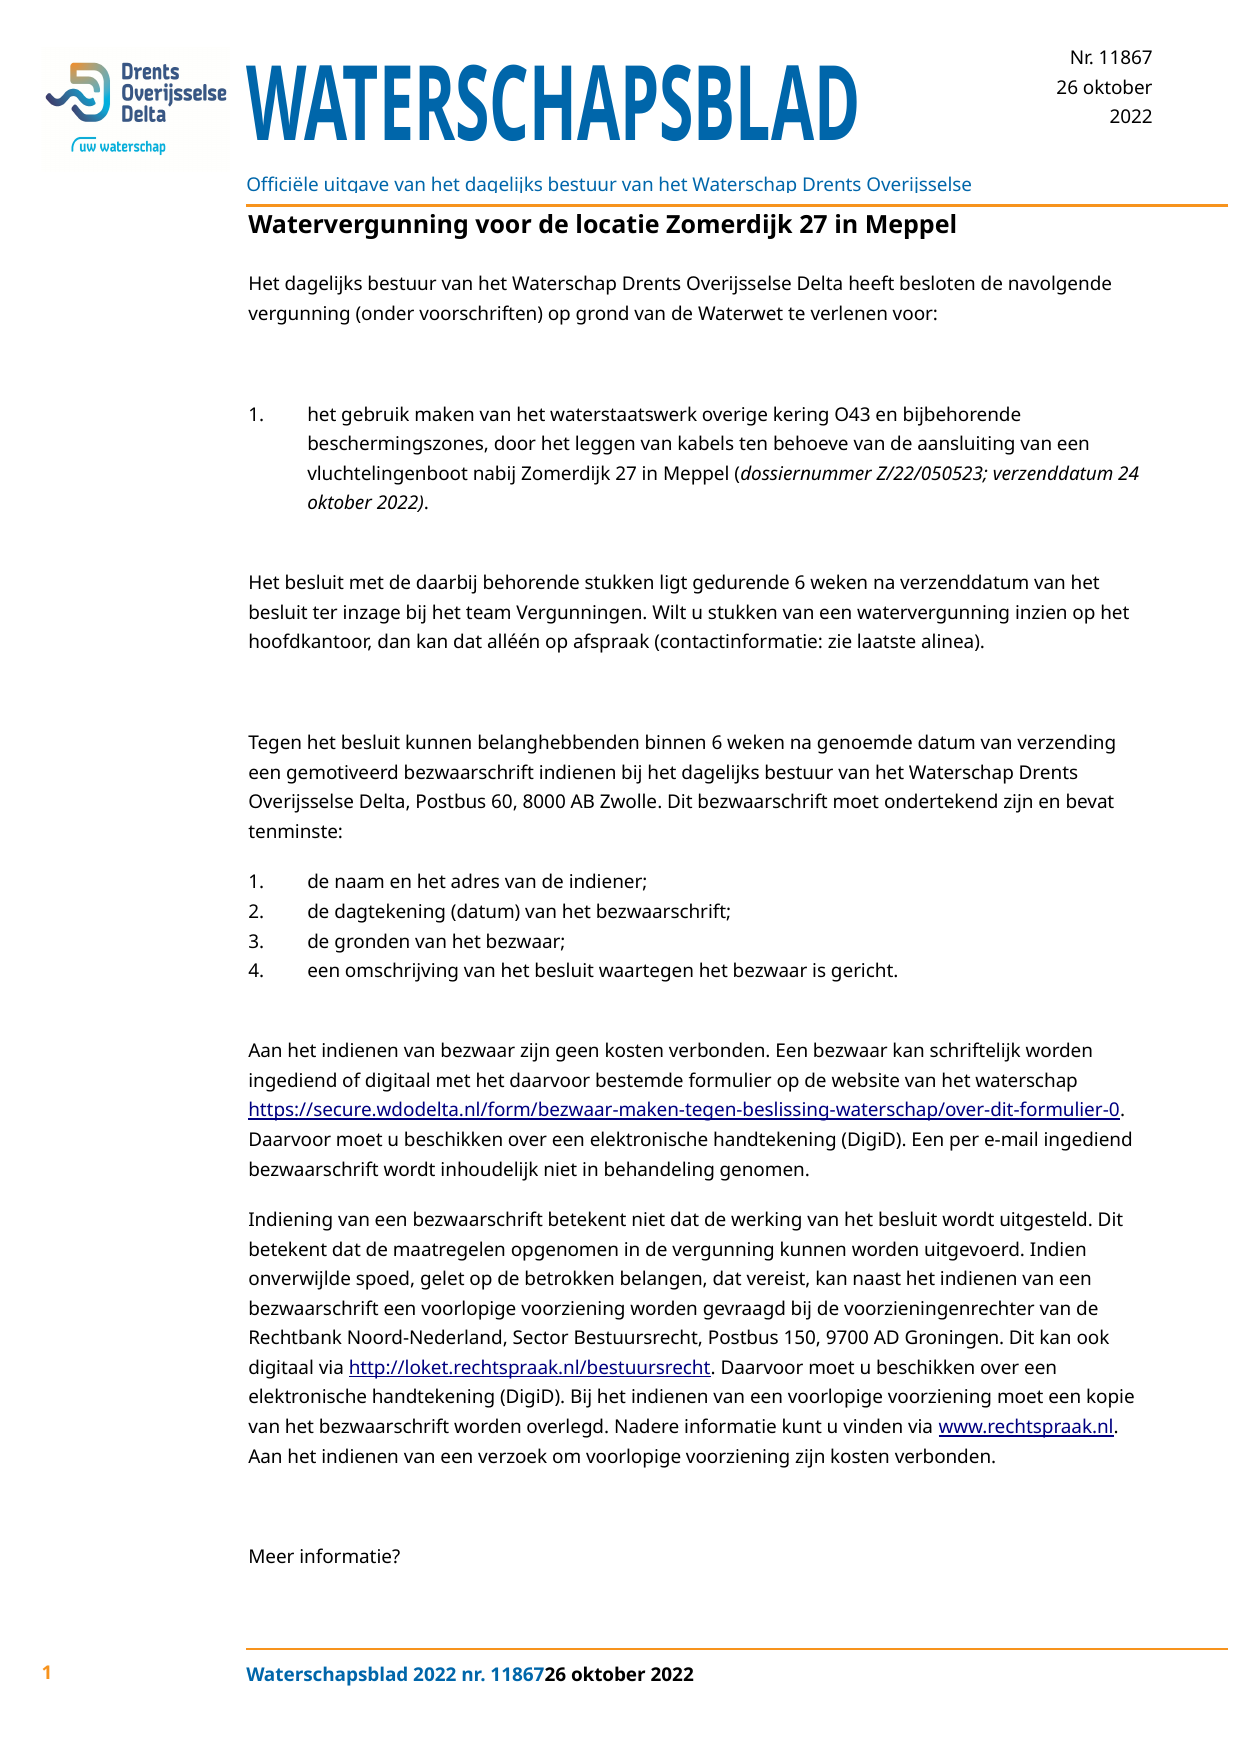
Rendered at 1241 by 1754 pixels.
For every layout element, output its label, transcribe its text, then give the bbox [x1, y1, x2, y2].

text Meer informatie? [248, 1544, 1152, 1569]
picture [41, 47, 231, 172]
text Het dagelijks bestuur van het Waterschap Drents Overijsselse Delta heeft besloten de navolgende vergunning (onder voorschriften) op grond van de Waterwet te verlenen voor: [248, 270, 1152, 326]
list de dagtekening (datum) van het bezwaarschrift; [248, 898, 1152, 924]
text Het besluit met de daarbij behorende stukken ligt gedurende 6 weken na verzenddatum van het besluit ter inzage bij het team Vergunningen. Wilt u stukken van een watervergunning inzien op het hoofdkantoor, dan kan dat alléén op afspraak (contactinformatie: zie laatste alinea). [248, 569, 1152, 654]
list het gebruik maken van het waterstaatswerk overige kering O43 en bijbehorende beschermingszones, door het leggen van kabels ten behoeve van de aansluiting van een vluchtelingenboot nabij Zomerdijk 27 in Meppel (dossiernummer Z/22/050523; verzenddatum 24 oktober 2022). [248, 401, 1152, 515]
list de gronden van het bezwaar; [248, 928, 1152, 953]
text Aan het indienen van bezwaar zijn geen kosten verbonden. Een bezwaar kan schriftelijk worden ingediend of digitaal met het daarvoor bestemde formulier op de website van het waterschap https://secure.wdodelta.nl/form/bezwaar-maken-tegen-beslissing-waterschap/over-dit-formulier-0. Daarvoor moet u beschikken over een elektronische handtekening (DigiD). Een per e-mail ingediend bezwaarschrift wordt inhoudelijk niet in behandeling genomen. [248, 1037, 1152, 1181]
list een omschrijving van het besluit waartegen het bezwaar is gericht. [248, 957, 1152, 983]
text Watervergunning voor de locatie Zomerdijk 27 in Meppel [248, 207, 1152, 241]
list de naam en het adres van de indiener; [248, 869, 1152, 894]
text Indiening van een bezwaarschrift betekent niet dat de werking van het besluit wordt uitgesteld. Dit betekent dat de maatregelen opgenomen in de vergunning kunnen worden uitgevoerd. Indien onverwijlde spoed, gelet op de betrokken belangen, dat vereist, kan naast het indienen van een bezwaarschrift een voorlopige voorziening worden gevraagd bij de voorzieningenrechter van de Rechtbank Noord-Nederland, Sector Bestuursrecht, Postbus 150, 9700 AD Groningen. Dit kan ook digitaal via http://loket.rechtspraak.nl/bestuursrecht. Daarvoor moet u beschikken over een elektronische handtekening (DigiD). Bij het indienen van een voorlopige voorziening moet een kopie van het bezwaarschrift worden overlegd. Nadere informatie kunt u vinden via www.rechtspraak.nl. Aan het indienen van een verzoek om voorlopige voorziening zijn kosten verbonden. [248, 1206, 1152, 1468]
text Tegen het besluit kunnen belanghebbenden binnen 6 weken na genoemde datum van verzending een gemotiveerd bezwaarschrift indienen bij het dagelijks bestuur van het Waterschap Drents Overijsselse Delta, Postbus 60, 8000 AB Zwolle. Dit bezwaarschrift moet ondertekend zijn en bevat tenminste: [248, 729, 1152, 844]
